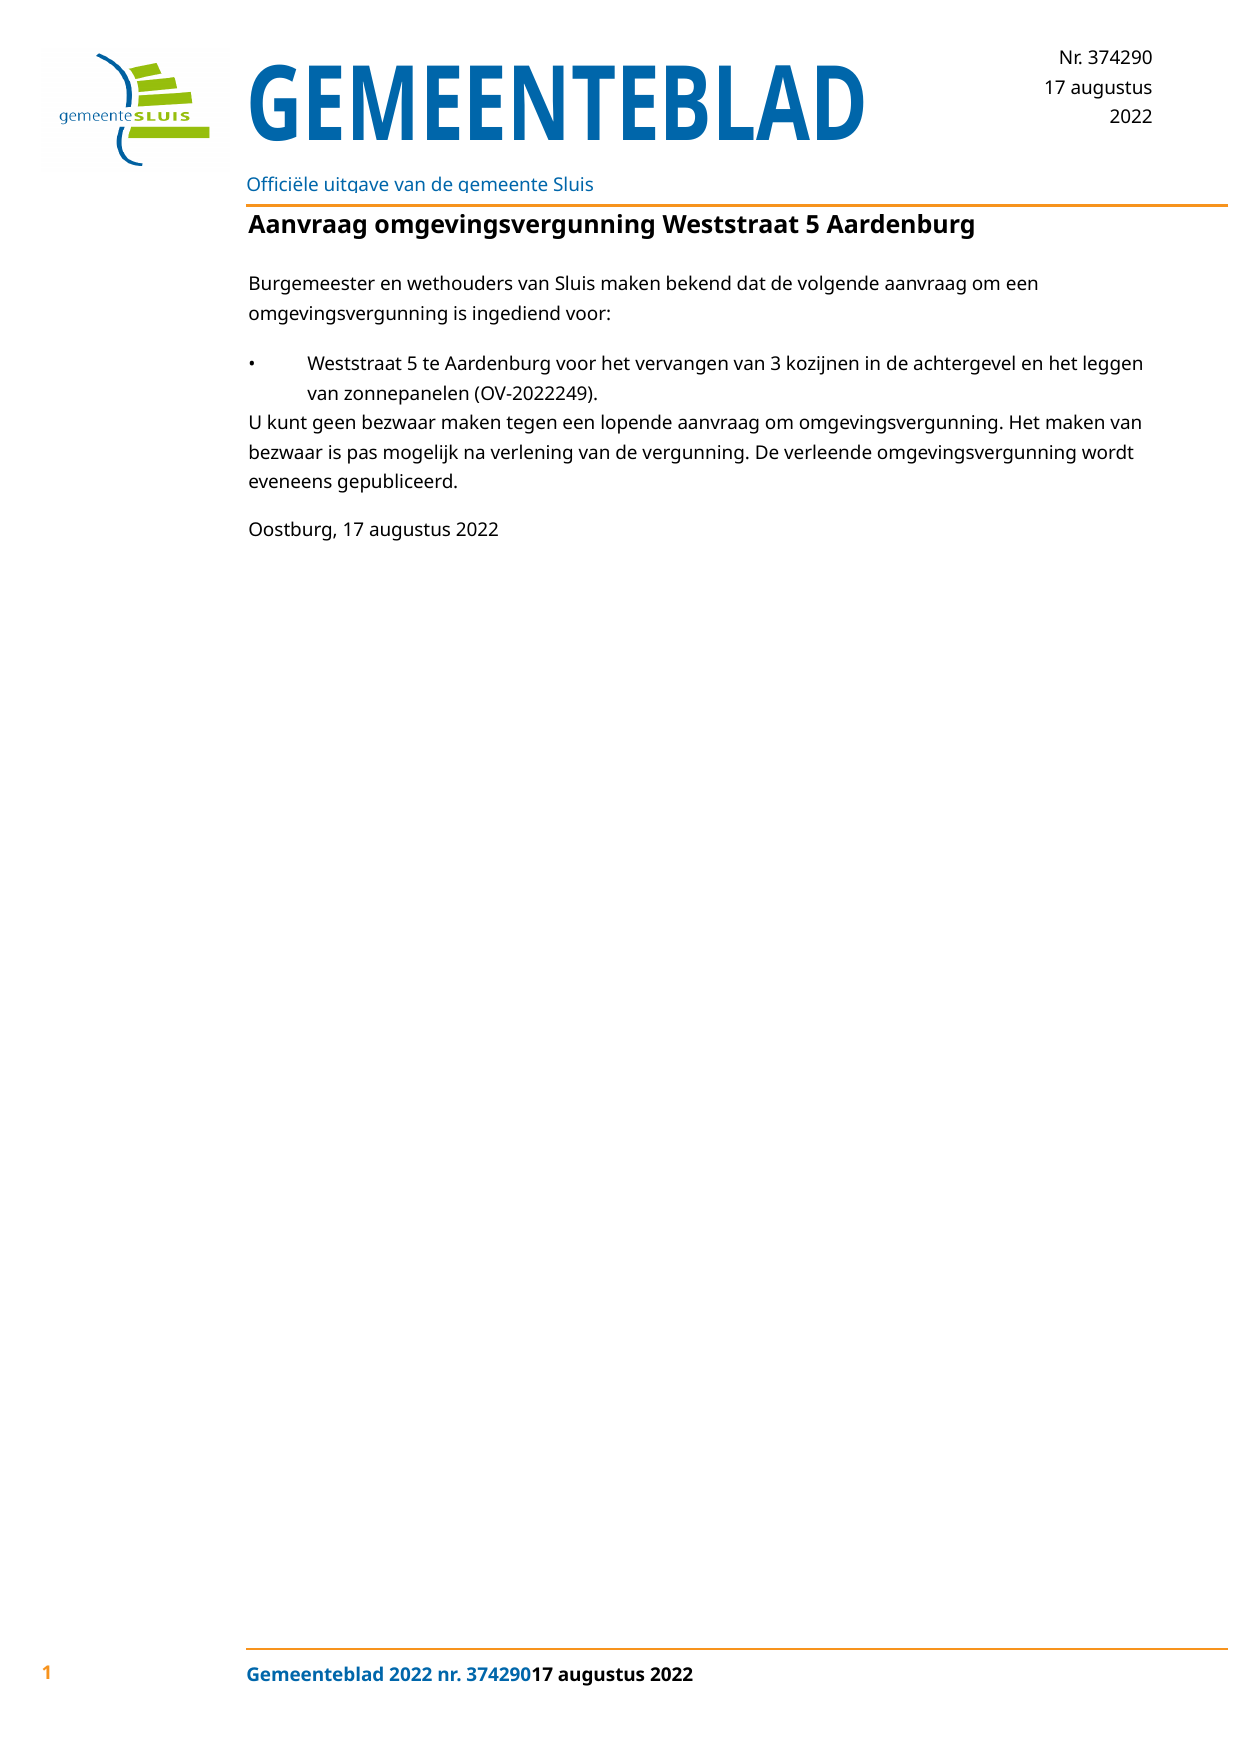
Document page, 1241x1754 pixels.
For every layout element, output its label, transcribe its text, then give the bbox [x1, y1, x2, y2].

text Aanvraag omgevingsvergunning Weststraat 5 Aardenburg [248, 207, 1152, 241]
list Weststraat 5 te Aardenburg voor het vervangen van 3 kozijnen in de achtergevel en het leggen van zonnepanelen (OV-2022249). [248, 350, 1152, 406]
text Oostburg, 17 augustus 2022 [248, 516, 1152, 542]
picture [41, 47, 231, 172]
text Burgemeester en wethouders van Sluis maken bekend dat de volgende aanvraag om een omgevingsvergunning is ingediend voor: [248, 270, 1152, 326]
text U kunt geen bezwaar maken tegen een lopende aanvraag om omgevingsvergunning. Het maken van bezwaar is pas mogelijk na verlening van de vergunning. De verleende omgevingsvergunning wordt eveneens gepubliceerd. [248, 409, 1152, 494]
